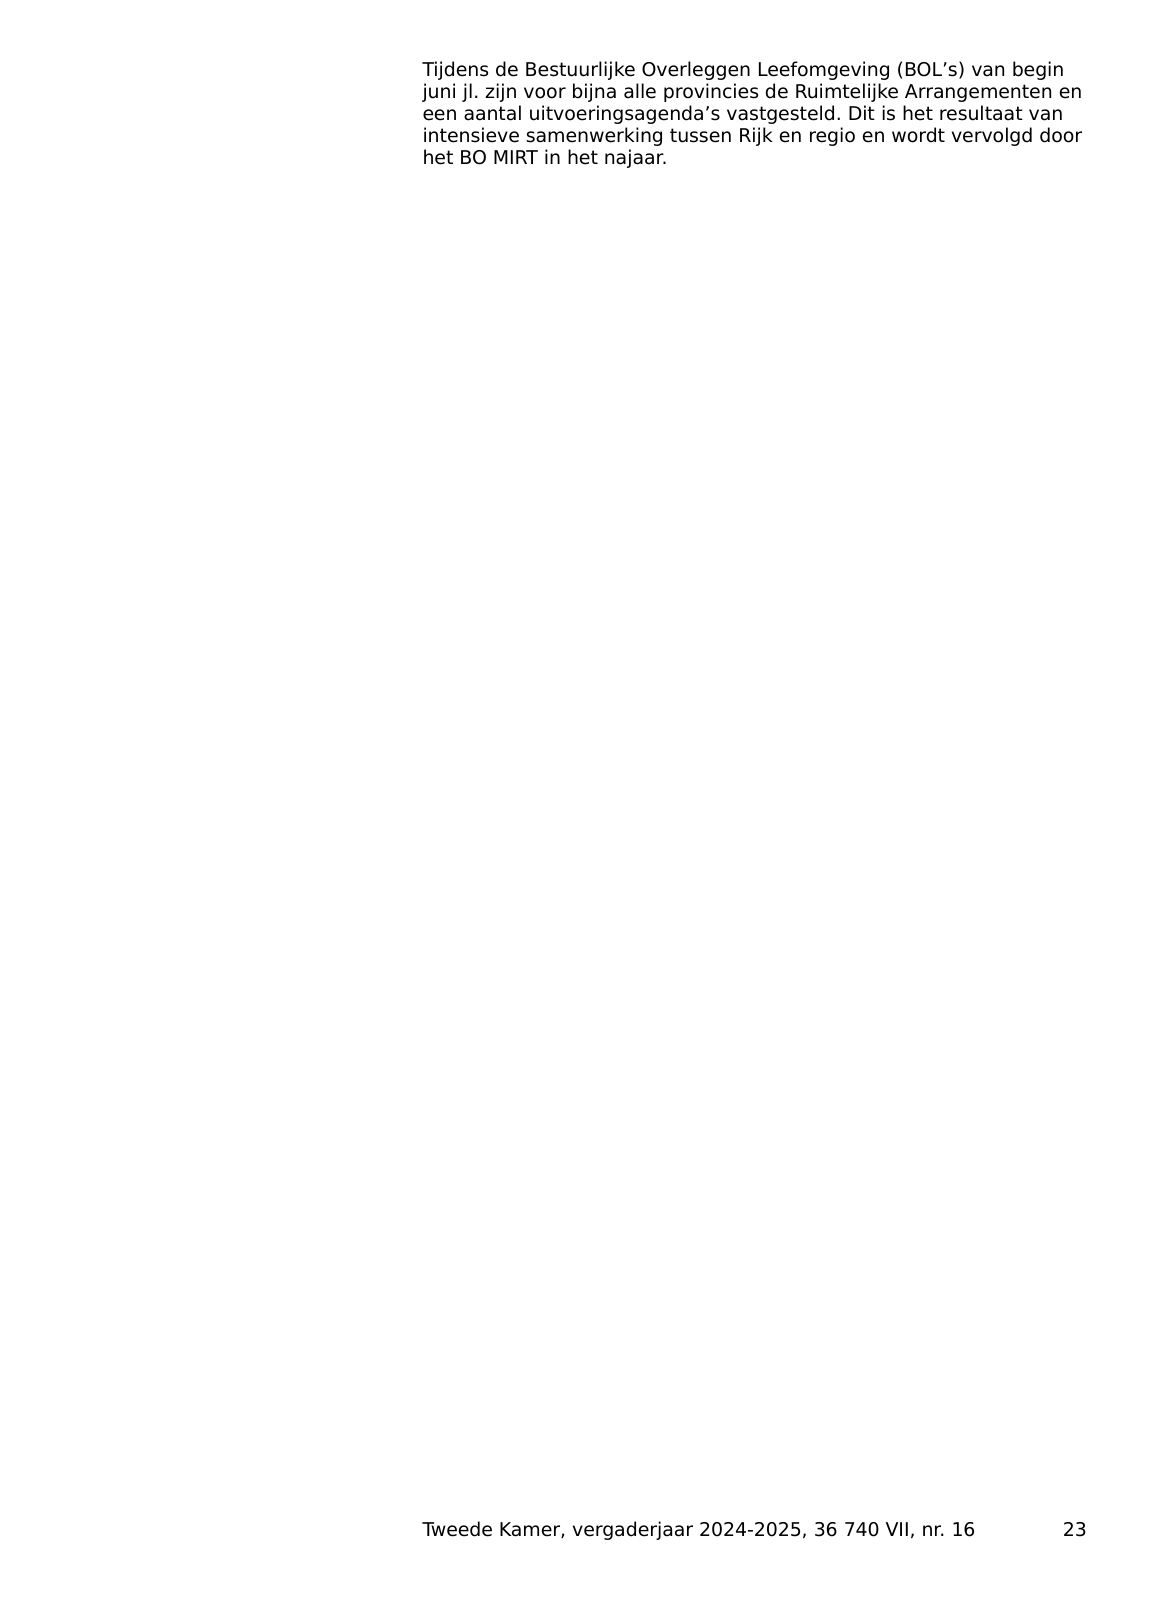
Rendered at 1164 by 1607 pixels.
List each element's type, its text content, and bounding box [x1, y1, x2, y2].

text Tijdens de Bestuurlijke Overleggen Leefomgeving (BOL’s) van begin juni jl. zijn voor bijna alle provincies de Ruimtelijke Arrangementen en een aantal uitvoeringsagenda’s vastgesteld. Dit is het resultaat van intensieve samenwerking tussen Rijk en regio en wordt vervolgd door het BO MIRT in het najaar. [422, 59, 1087, 169]
